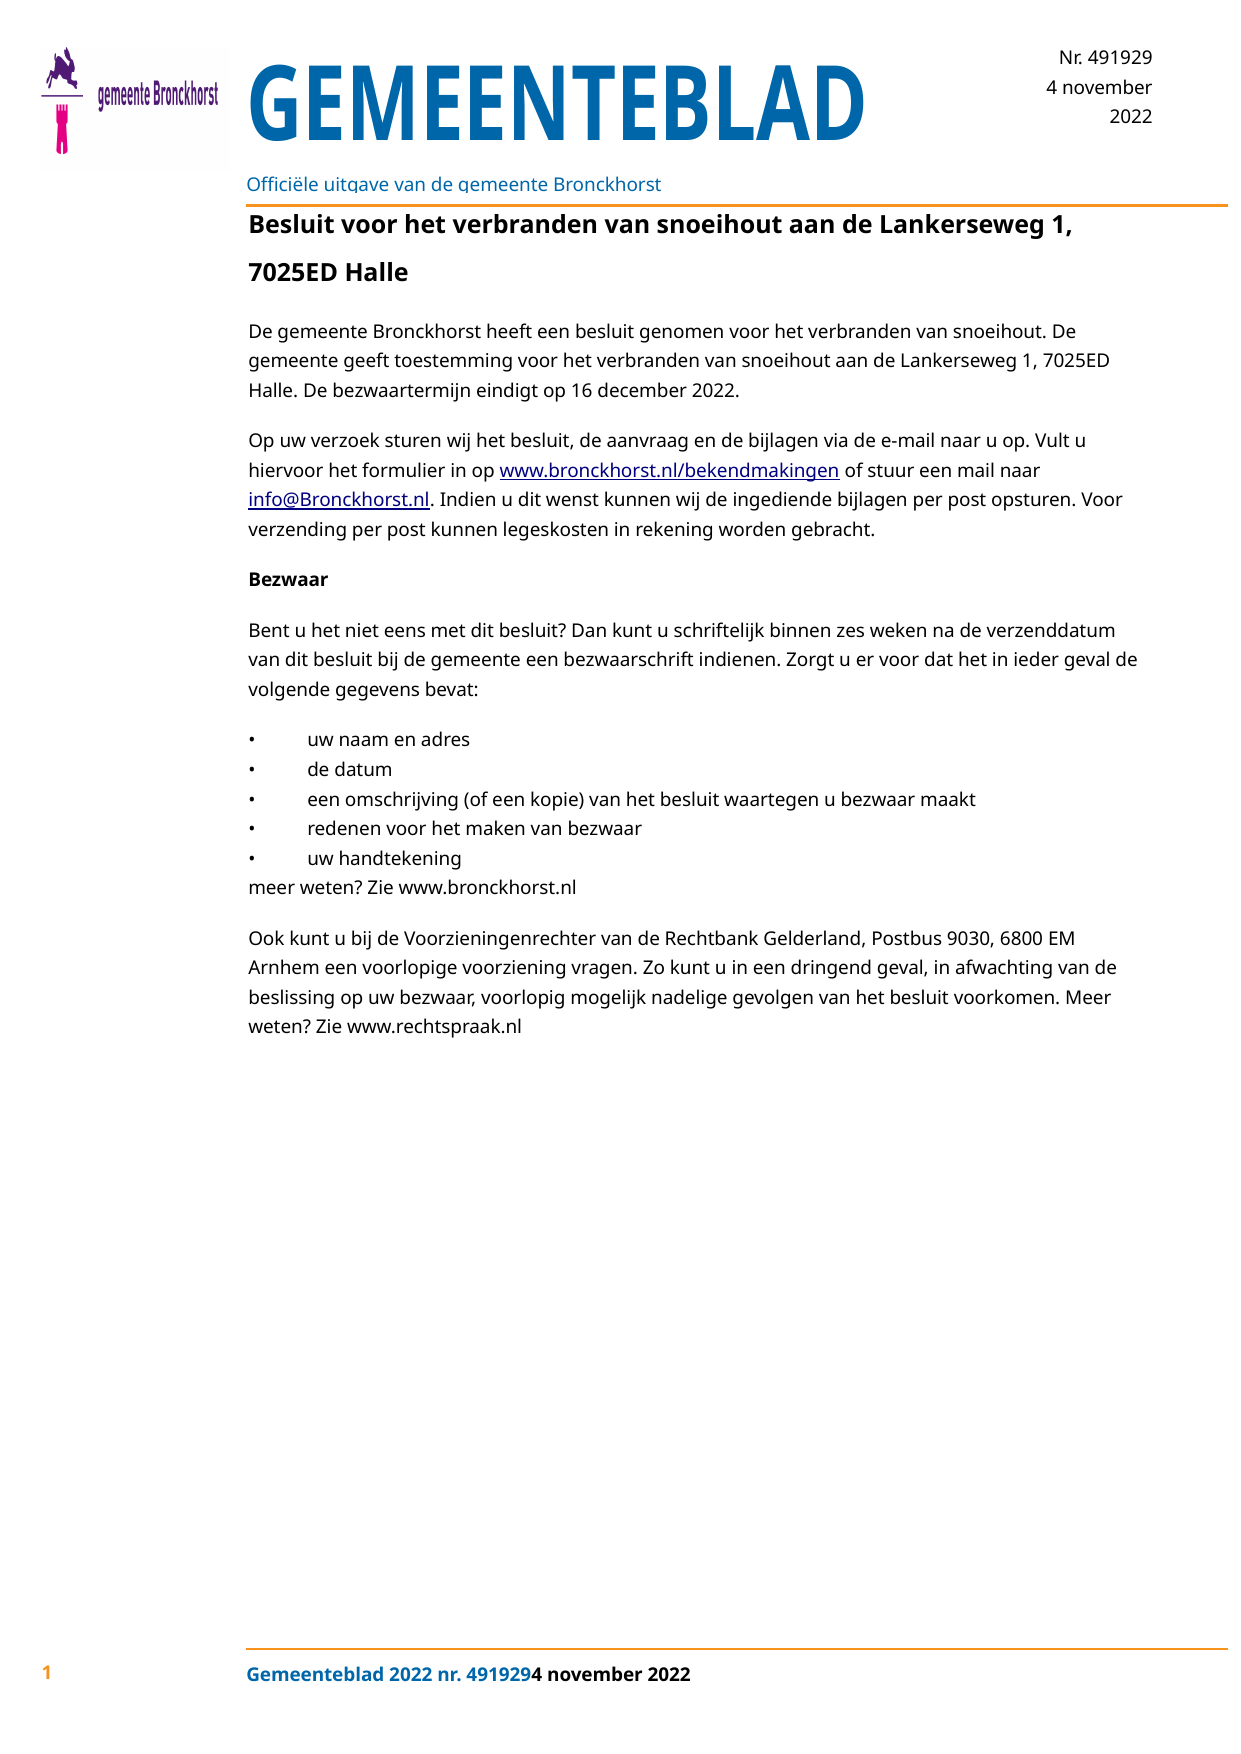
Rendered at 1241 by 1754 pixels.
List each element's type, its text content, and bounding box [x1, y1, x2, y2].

list de datum [248, 756, 1152, 782]
text Bezwaar [248, 567, 1152, 592]
text Besluit voor het verbranden van snoeihout aan de Lankerseweg 1, 7025ED Halle [248, 207, 1152, 288]
text meer weten? Zie www.bronckhorst.nl [248, 874, 1152, 900]
list uw naam en adres [248, 727, 1152, 752]
list een omschrijving (of een kopie) van het besluit waartegen u bezwaar maakt [248, 786, 1152, 812]
list redenen voor het maken van bezwaar [248, 815, 1152, 841]
text De gemeente Bronckhorst heeft een besluit genomen voor het verbranden van snoeihout. De gemeente geeft toestemming voor het verbranden van snoeihout aan de Lankerseweg 1, 7025ED Halle. De bezwaartermijn eindigt op 16 december 2022. [248, 318, 1152, 403]
text Op uw verzoek sturen wij het besluit, de aanvraag en de bijlagen via de e-mail naar u op. Vult u hiervoor het formulier in op www.bronckhorst.nl/bekendmakingen of stuur een mail naar info@Bronckhorst.nl. Indien u dit wenst kunnen wij de ingediende bijlagen per post opsturen. Voor verzending per post kunnen legeskosten in rekening worden gebracht. [248, 427, 1152, 542]
list uw handtekening [248, 845, 1152, 871]
picture [41, 47, 231, 172]
text Bent u het niet eens met dit besluit? Dan kunt u schriftelijk binnen zes weken na de verzenddatum van dit besluit bij de gemeente een bezwaarschrift indienen. Zorgt u er voor dat het in ieder geval de volgende gegevens bevat: [248, 617, 1152, 702]
text Ook kunt u bij de Voorzieningenrechter van de Rechtbank Gelderland, Postbus 9030, 6800 EM Arnhem een voorlopige voorziening vragen. Zo kunt u in een dringend geval, in afwachting van de beslissing op uw bezwaar, voorlopig mogelijk nadelige gevolgen van het besluit voorkomen. Meer weten? Zie www.rechtspraak.nl [248, 925, 1152, 1039]
